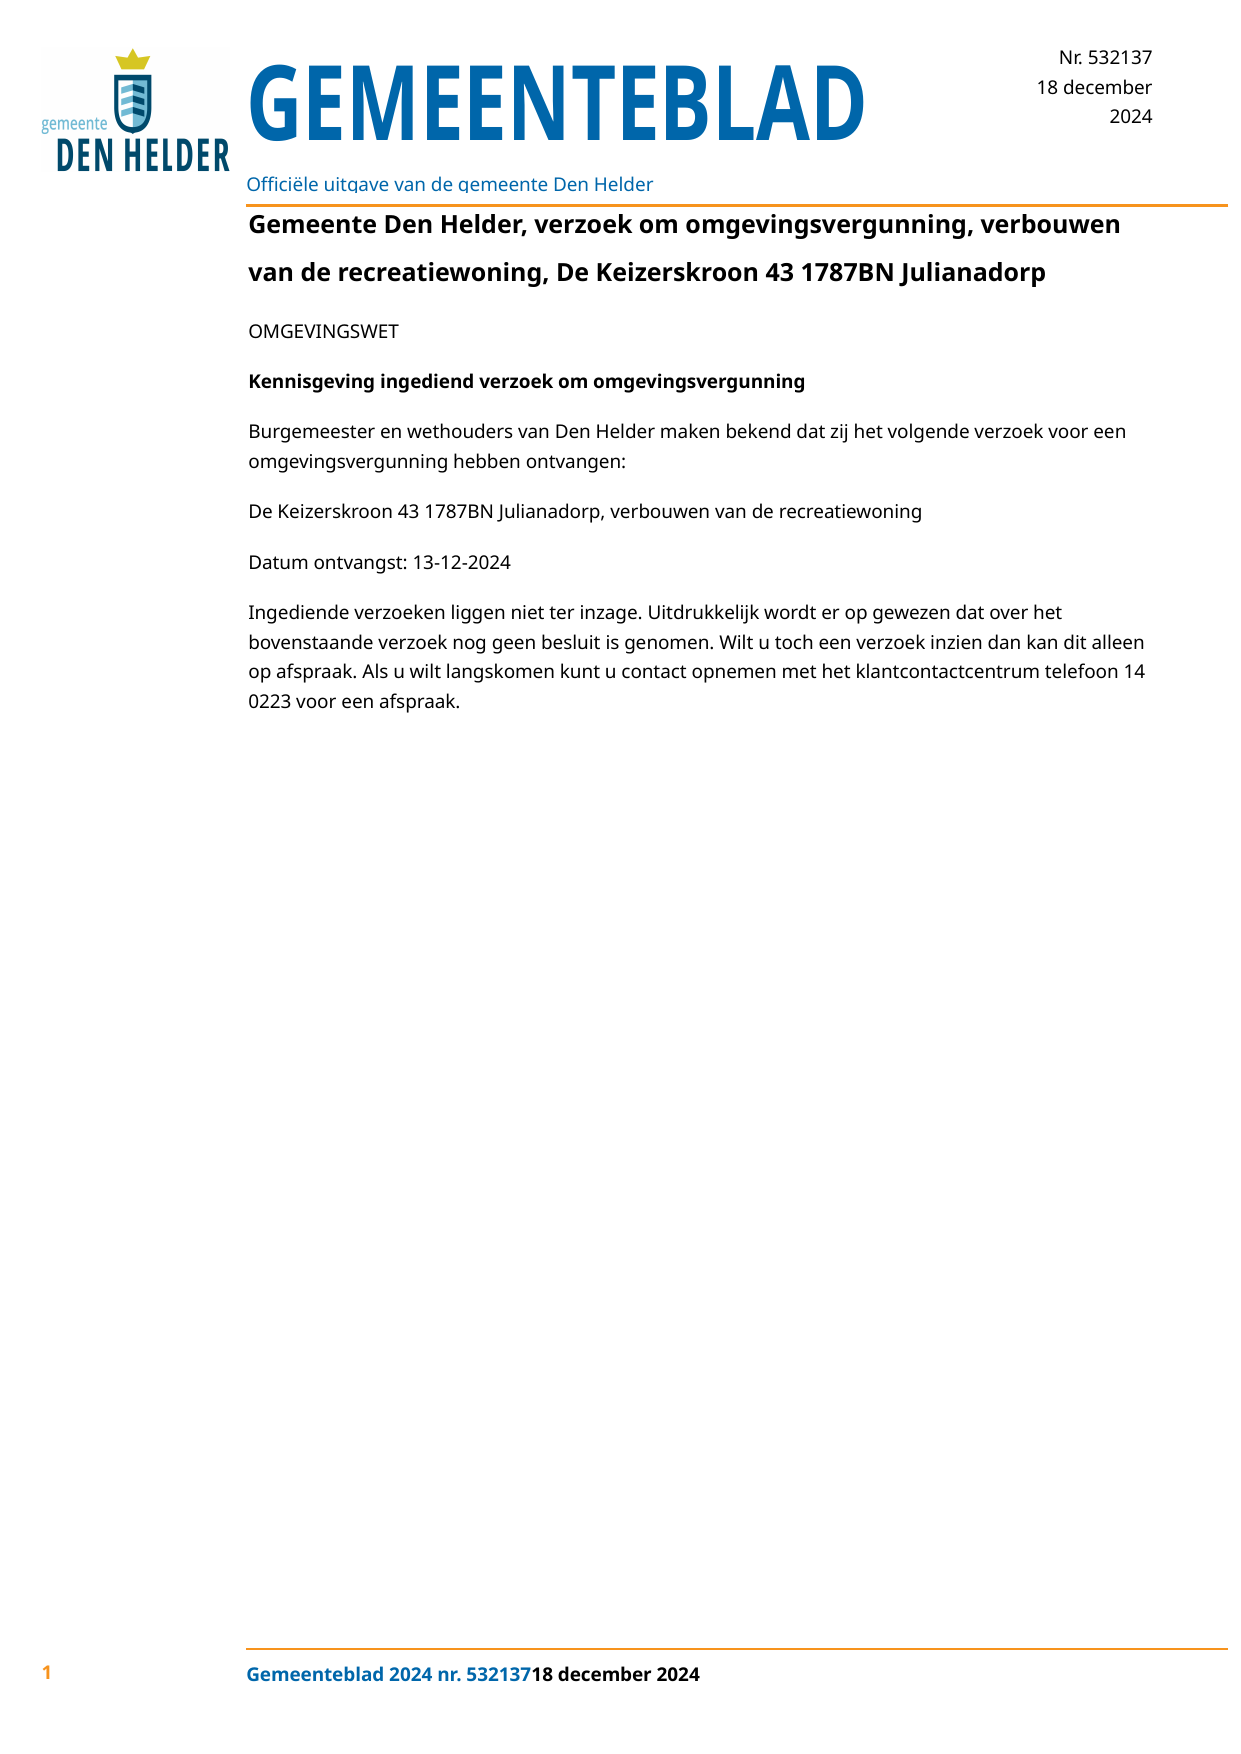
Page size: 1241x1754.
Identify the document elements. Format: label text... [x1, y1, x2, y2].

picture [182, 144, 187, 165]
text De Keizerskroon 43 1787BN Julianadorp, verbouwen van de recreatiewoning [248, 499, 1152, 524]
picture [41, 47, 231, 172]
picture [100, 154, 106, 172]
picture [220, 160, 224, 172]
text Datum ontvangst: 13-12-2024 [248, 549, 1152, 575]
text Kennisgeving ingediend verzoek om omgevingsvergunning [248, 368, 1152, 394]
text Burgemeester en wethouders van Den Helder maken bekend dat zij het volgende verzoek voor een omgevingsvergunning hebben ontvangen: [248, 419, 1152, 474]
picture [130, 157, 135, 172]
text Ingediende verzoeken liggen niet ter inzage. Uitdrukkelijk wordt er op gewezen dat over het bovenstaande verzoek nog geen besluit is genomen. Wilt u toch een verzoek inzien dan kan dit alleen op afspraak. Als u wilt langskomen kunt u contact opnemen met het klantcontactcentrum telefoon 14 0223 voor een afspraak. [248, 599, 1152, 714]
picture [63, 144, 68, 165]
text Gemeente Den Helder, verzoek om omgevingsvergunning, verbouwen van de recreatiewoning, De Keizerskroon 43 1787BN Julianadorp [248, 207, 1152, 288]
text OMGEVINGSWET [248, 318, 1152, 344]
